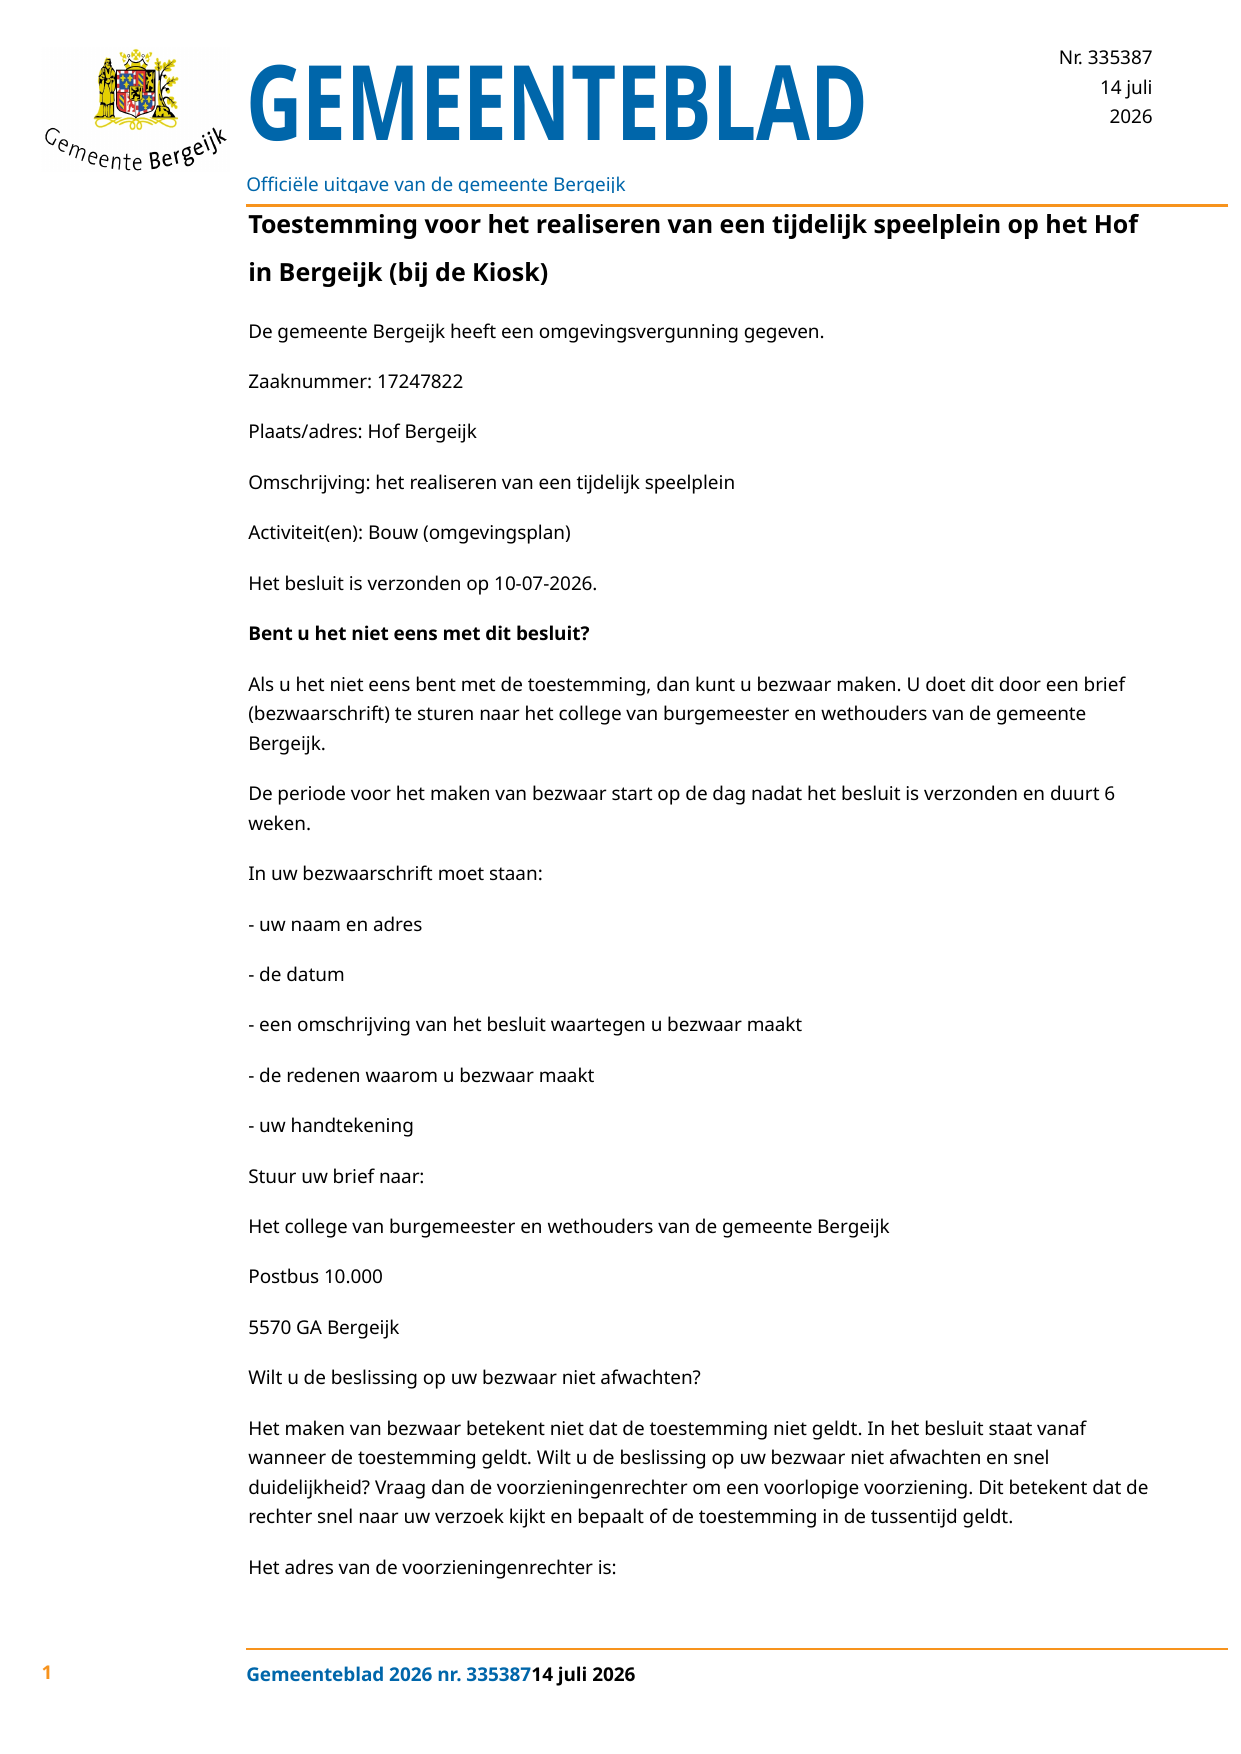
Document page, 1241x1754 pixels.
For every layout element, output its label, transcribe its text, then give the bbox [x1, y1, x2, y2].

text Zaaknummer: 17247822 [248, 368, 1152, 394]
text Plaats/adres: Hof Bergeijk [248, 419, 1152, 444]
text - uw naam en adres [248, 911, 1152, 937]
text Postbus 10.000 [248, 1264, 1152, 1289]
text Wilt u de beslissing op uw bezwaar niet afwachten? [248, 1364, 1152, 1390]
text Het besluit is verzonden op 10-07-2026. [248, 570, 1152, 596]
text - de redenen waarom u bezwaar maakt [248, 1062, 1152, 1088]
text Bent u het niet eens met dit besluit? [248, 620, 1152, 646]
text In uw bezwaarschrift moet staan: [248, 860, 1152, 886]
text 5570 GA Bergeijk [248, 1314, 1152, 1340]
text - uw handtekening [248, 1112, 1152, 1138]
text De gemeente Bergeijk heeft een omgevingsvergunning gegeven. [248, 318, 1152, 344]
text Omschrijving: het realiseren van een tijdelijk speelplein [248, 469, 1152, 495]
text Toestemming voor het realiseren van een tijdelijk speelplein op het Hof in Bergeijk (bij de Kiosk) [248, 207, 1152, 288]
text Het college van burgemeester en wethouders van de gemeente Bergeijk [248, 1213, 1152, 1239]
picture [41, 47, 231, 172]
text Het maken van bezwaar betekent niet dat de toestemming niet geldt. In het besluit staat vanaf wanneer de toestemming geldt. Wilt u de beslissing op uw bezwaar niet afwachten en snel duidelijkheid? Vraag dan de voorzieningenrechter om een voorlopige voorziening. Dit betekent dat de rechter snel naar uw verzoek kijkt en bepaalt of de toestemming in de tussentijd geldt. [248, 1415, 1152, 1529]
text Activiteit(en): Bouw (omgevingsplan) [248, 519, 1152, 545]
text - de datum [248, 961, 1152, 987]
text De periode voor het maken van bezwaar start op de dag nadat het besluit is verzonden en duurt 6 weken. [248, 780, 1152, 836]
text Als u het niet eens bent met de toestemming, dan kunt u bezwaar maken. U doet dit door een brief (bezwaarschrift) te sturen naar het college van burgemeester en wethouders van de gemeente Bergeijk. [248, 671, 1152, 756]
text - een omschrijving van het besluit waartegen u bezwaar maakt [248, 1012, 1152, 1037]
text Stuur uw brief naar: [248, 1163, 1152, 1189]
text Het adres van de voorzieningenrechter is: [248, 1554, 1152, 1580]
